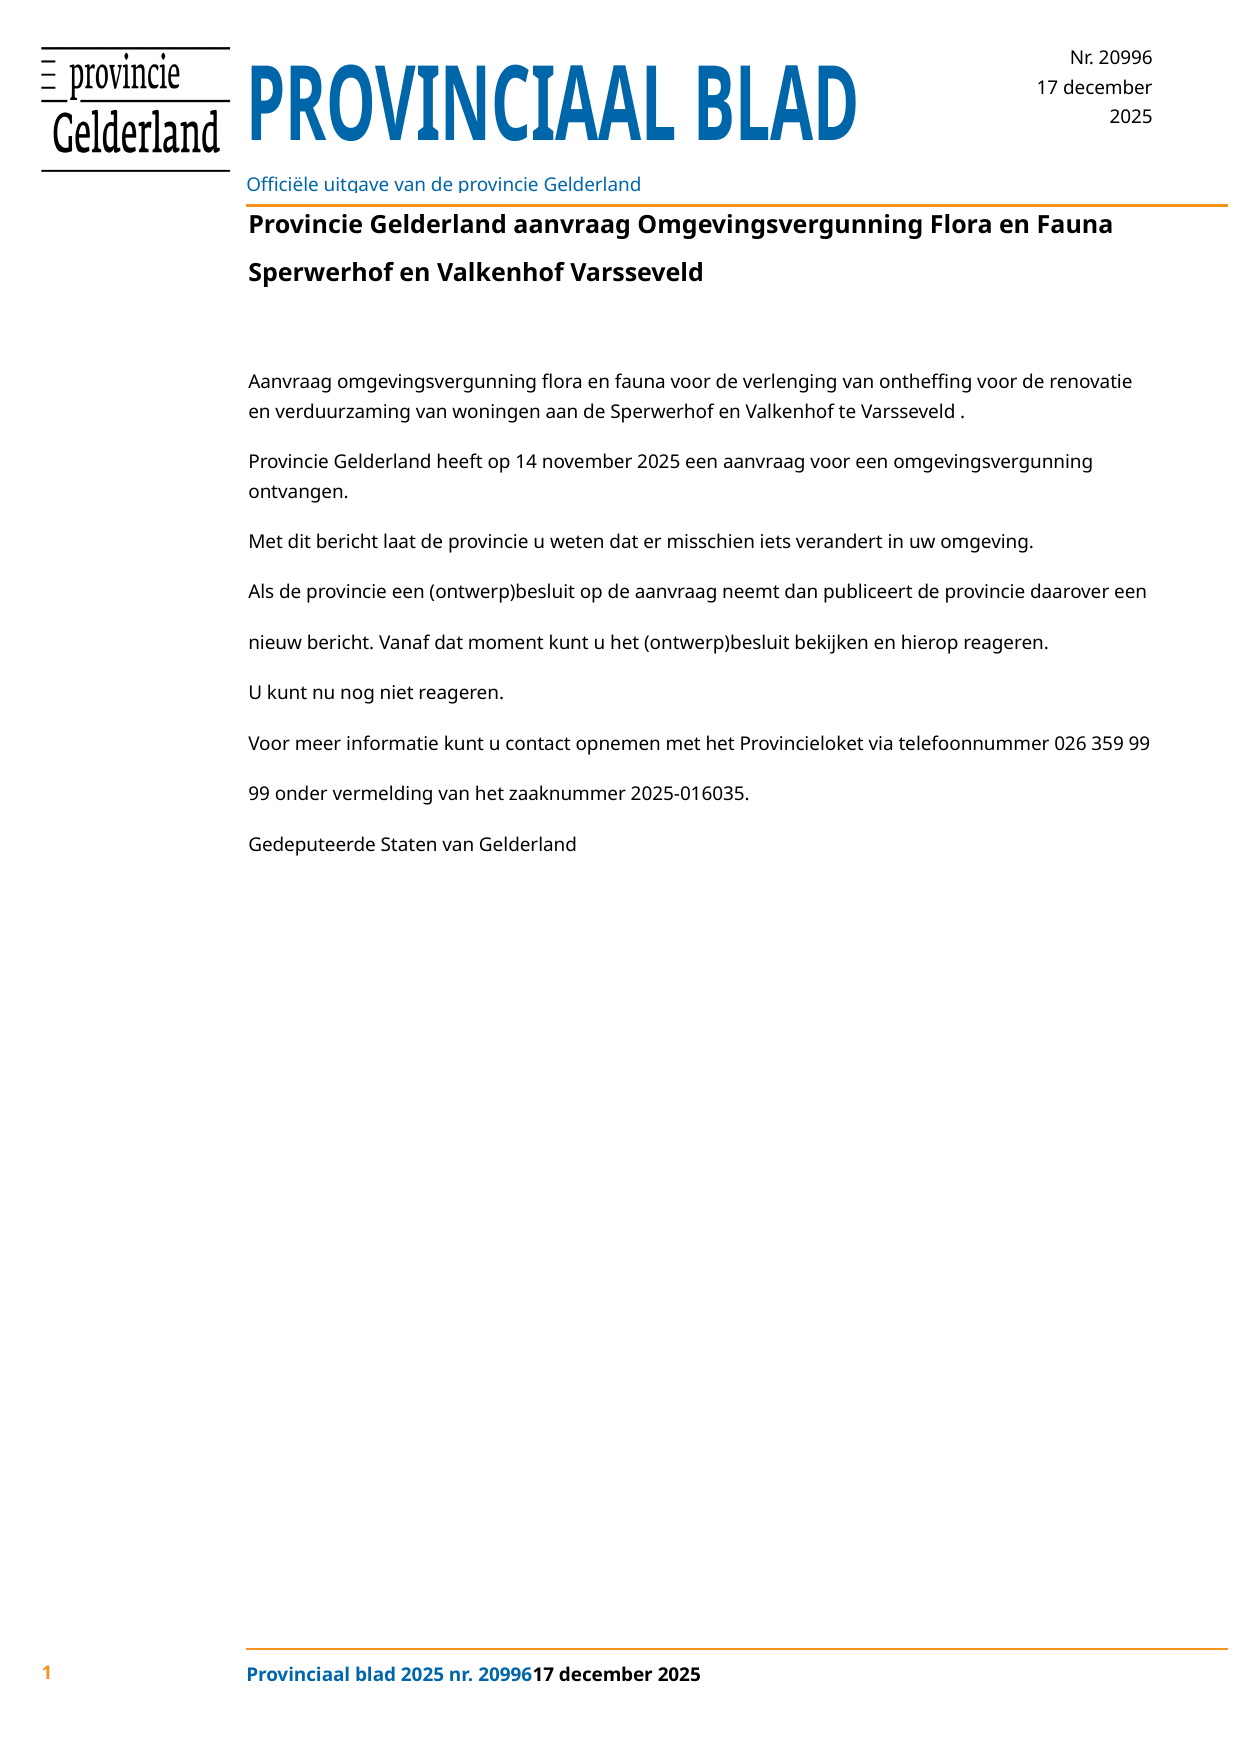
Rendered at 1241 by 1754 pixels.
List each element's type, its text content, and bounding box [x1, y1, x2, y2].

picture [41, 47, 231, 172]
text Aanvraag omgevingsvergunning flora en fauna voor de verlenging van ontheffing voor de renovatie en verduurzaming van woningen aan de Sperwerhof en Valkenhof te Varsseveld . [248, 368, 1152, 424]
text 99 onder vermelding van het zaaknummer 2025-016035. [248, 780, 1152, 806]
text Provincie Gelderland heeft op 14 november 2025 een aanvraag voor een omgevingsvergunning ontvangen. [248, 448, 1152, 504]
text Provincie Gelderland aanvraag Omgevingsvergunning Flora en Fauna Sperwerhof en Valkenhof Varsseveld [248, 207, 1152, 288]
text Met dit bericht laat de provincie u weten dat er misschien iets verandert in uw omgeving. [248, 528, 1152, 554]
text Als de provincie een (ontwerp)besluit op de aanvraag neemt dan publiceert de provincie daarover een [248, 579, 1152, 604]
text U kunt nu nog niet reageren. [248, 679, 1152, 705]
text Gedeputeerde Staten van Gelderland [248, 831, 1152, 857]
text nieuw bericht. Vanaf dat moment kunt u het (ontwerp)besluit bekijken en hierop reageren. [248, 629, 1152, 655]
text Voor meer informatie kunt u contact opnemen met het Provincieloket via telefoonnummer 026 359 99 [248, 730, 1152, 756]
